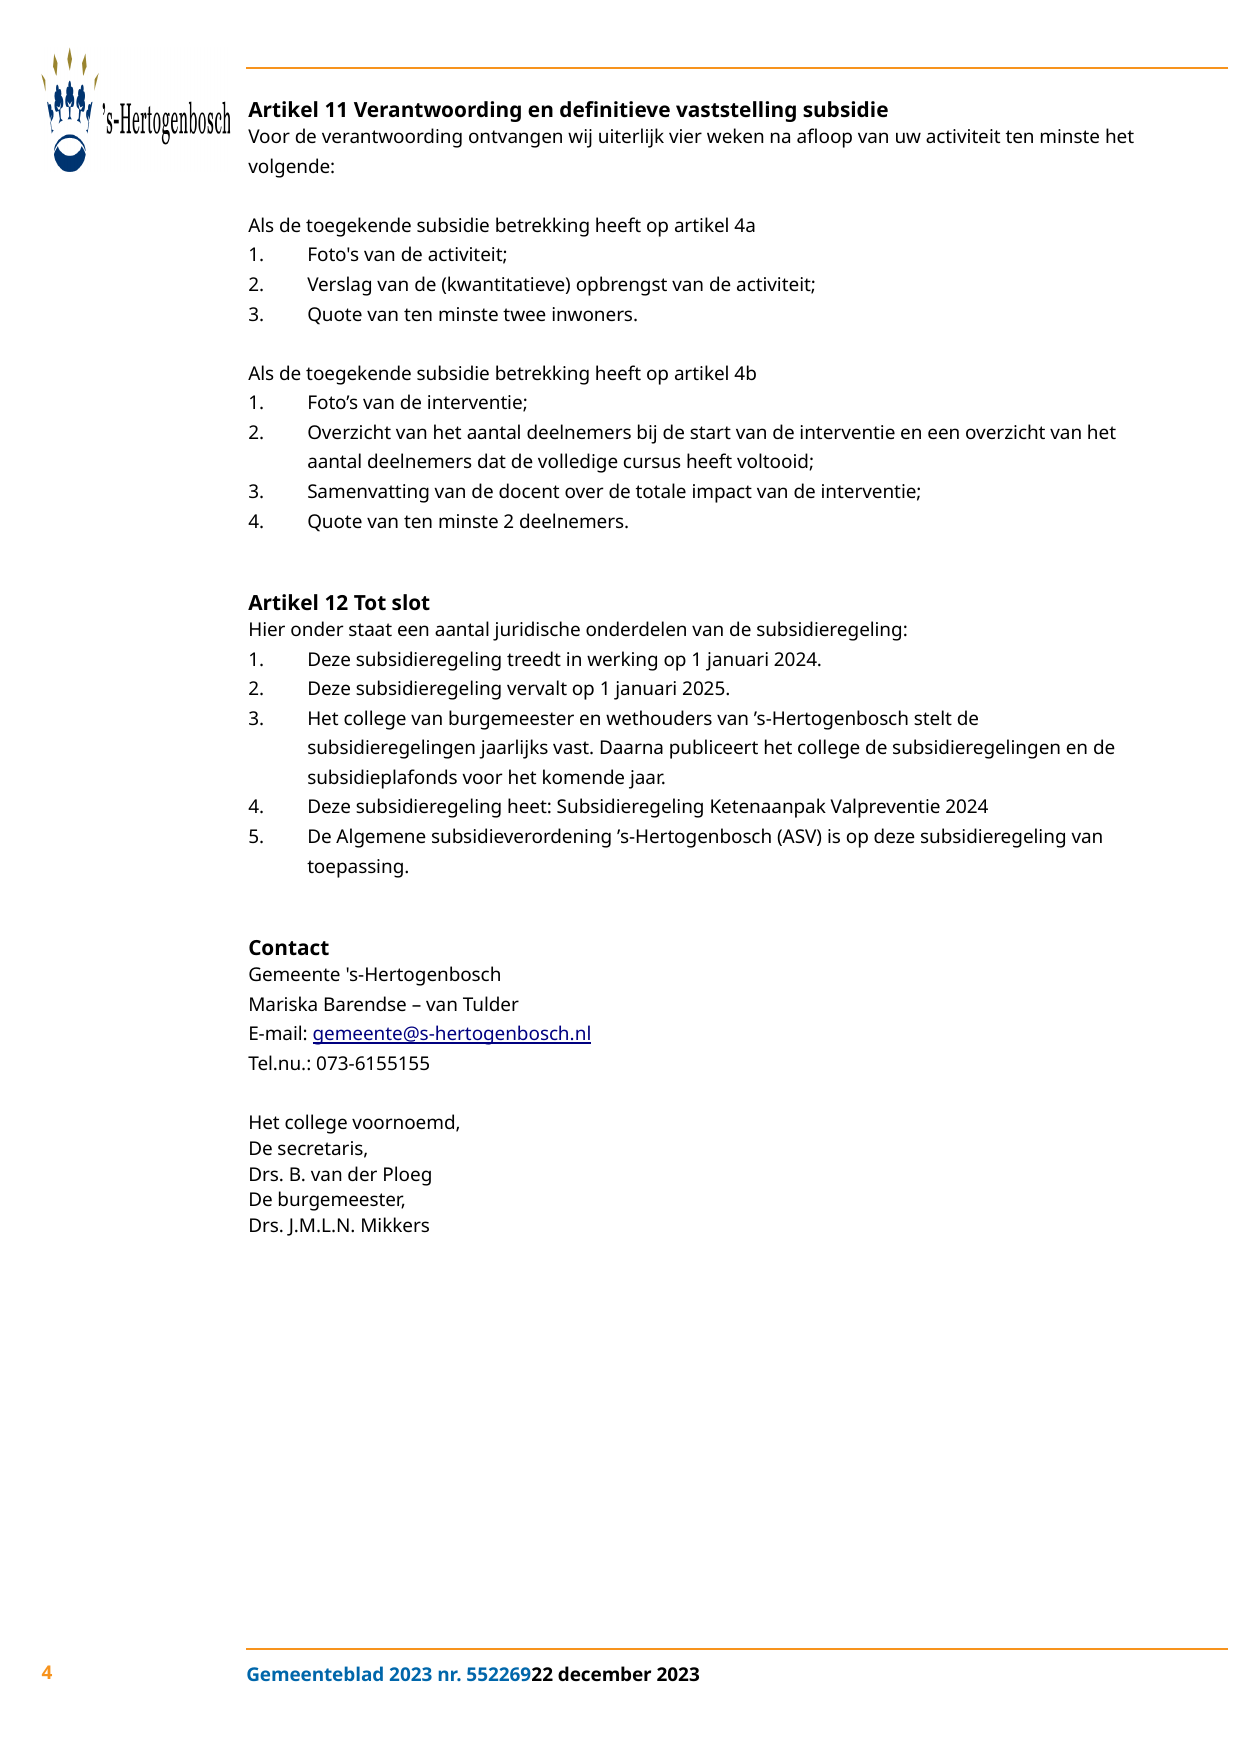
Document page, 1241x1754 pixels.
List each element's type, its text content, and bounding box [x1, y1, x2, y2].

text Drs. B. van der Ploeg [248, 1161, 1152, 1186]
text De burgemeester, [248, 1186, 1152, 1212]
text E-mail: gemeente@s-hertogenbosch.nl [248, 1021, 1152, 1046]
text Hier onder staat een aantal juridische onderdelen van de subsidieregeling: [248, 616, 1152, 642]
list Quote van ten minste twee inwoners. [248, 301, 1152, 326]
list Quote van ten minste 2 deelnemers. [248, 508, 1152, 533]
text Tel.nu.: 073-6155155 [248, 1050, 1152, 1076]
list Deze subsidieregeling heet: Subsidieregeling Ketenaanpak Valpreventie 2024 [248, 794, 1152, 819]
picture [41, 47, 231, 172]
text Mariska Barendse – van Tulder [248, 991, 1152, 1017]
text Voor de verantwoording ontvangen wij uiterlijk vier weken na afloop van uw activiteit ten minste het volgende: [248, 123, 1152, 178]
text De secretaris, [248, 1135, 1152, 1161]
text Het college voornoemd, [248, 1109, 1152, 1135]
text Drs. J.M.L.N. Mikkers [248, 1212, 1152, 1238]
text Artikel 11 Verantwoording en definitieve vaststelling subsidie [248, 95, 1152, 123]
text Gemeente 's-Hertogenbosch [248, 961, 1152, 987]
text Contact [248, 933, 1152, 961]
text Artikel 12 Tot slot [248, 588, 1152, 616]
list Overzicht van het aantal deelnemers bij de start van de interventie en een overzicht van het aantal deelnemers dat de volledige cursus heeft voltooid; [248, 419, 1152, 474]
list Verslag van de (kwantitatieve) opbrengst van de activiteit; [248, 271, 1152, 297]
list Foto’s van de interventie; [248, 389, 1152, 415]
list Deze subsidieregeling vervalt op 1 januari 2025. [248, 675, 1152, 701]
text Als de toegekende subsidie betrekking heeft op artikel 4a [248, 212, 1152, 238]
text Als de toegekende subsidie betrekking heeft op artikel 4b [248, 360, 1152, 386]
list Deze subsidieregeling treedt in werking op 1 januari 2024. [248, 646, 1152, 672]
list Samenvatting van de docent over de totale impact van de interventie; [248, 478, 1152, 504]
list Het college van burgemeester en wethouders van ’s-Hertogenbosch stelt de subsidieregelingen jaarlijks vast. Daarna publiceert het college de subsidieregelingen en de subsidieplafonds voor het komende jaar. [248, 705, 1152, 790]
list De Algemene subsidieverordening ’s-Hertogenbosch (ASV) is op deze subsidieregeling van toepassing. [248, 823, 1152, 879]
list Foto's van de activiteit; [248, 242, 1152, 267]
